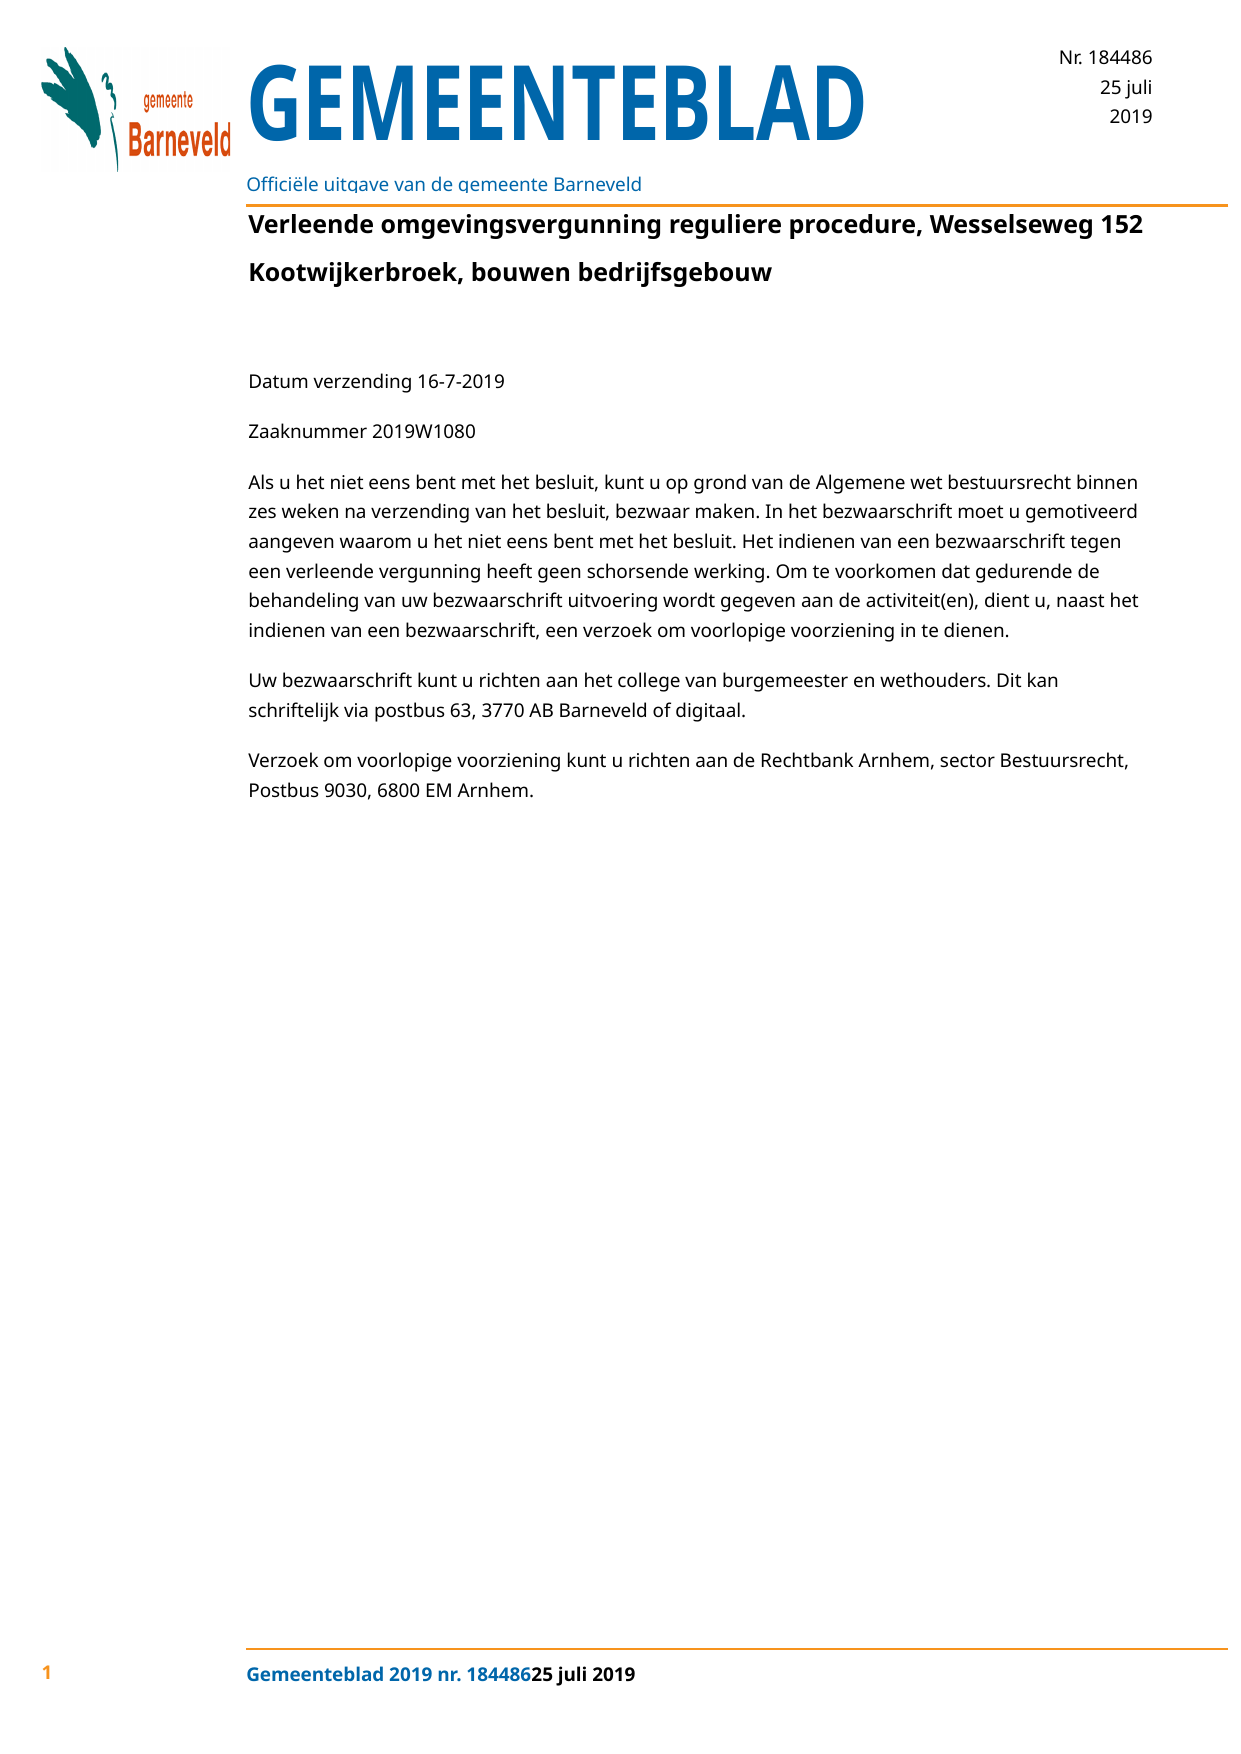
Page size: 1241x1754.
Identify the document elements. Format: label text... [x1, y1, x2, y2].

text Als u het niet eens bent met het besluit, kunt u op grond van de Algemene wet bestuursrecht binnen zes weken na verzending van het besluit, bezwaar maken. In het bezwaarschrift moet u gemotiveerd aangeven waarom u het niet eens bent met het besluit. Het indienen van een bezwaarschrift tegen een verleende vergunning heeft geen schorsende werking. Om te voorkomen dat gedurende de behandeling van uw bezwaarschrift uitvoering wordt gegeven aan de activiteit(en), dient u, naast het indienen van een bezwaarschrift, een verzoek om voorlopige voorziening in te dienen. [248, 469, 1152, 643]
text Uw bezwaarschrift kunt u richten aan het college van burgemeester en wethouders. Dit kan schriftelijk via postbus 63, 3770 AB Barneveld of digitaal. [248, 667, 1152, 723]
text Datum verzending 16-7-2019 [248, 368, 1152, 394]
text Verleende omgevingsvergunning reguliere procedure, Wesselseweg 152 Kootwijkerbroek, bouwen bedrijfsgebouw [248, 207, 1152, 288]
picture [41, 47, 231, 172]
text Verzoek om voorlopige voorziening kunt u richten aan de Rechtbank Arnhem, sector Bestuursrecht, Postbus 9030, 6800 EM Arnhem. [248, 747, 1152, 803]
text Zaaknummer 2019W1080 [248, 419, 1152, 444]
